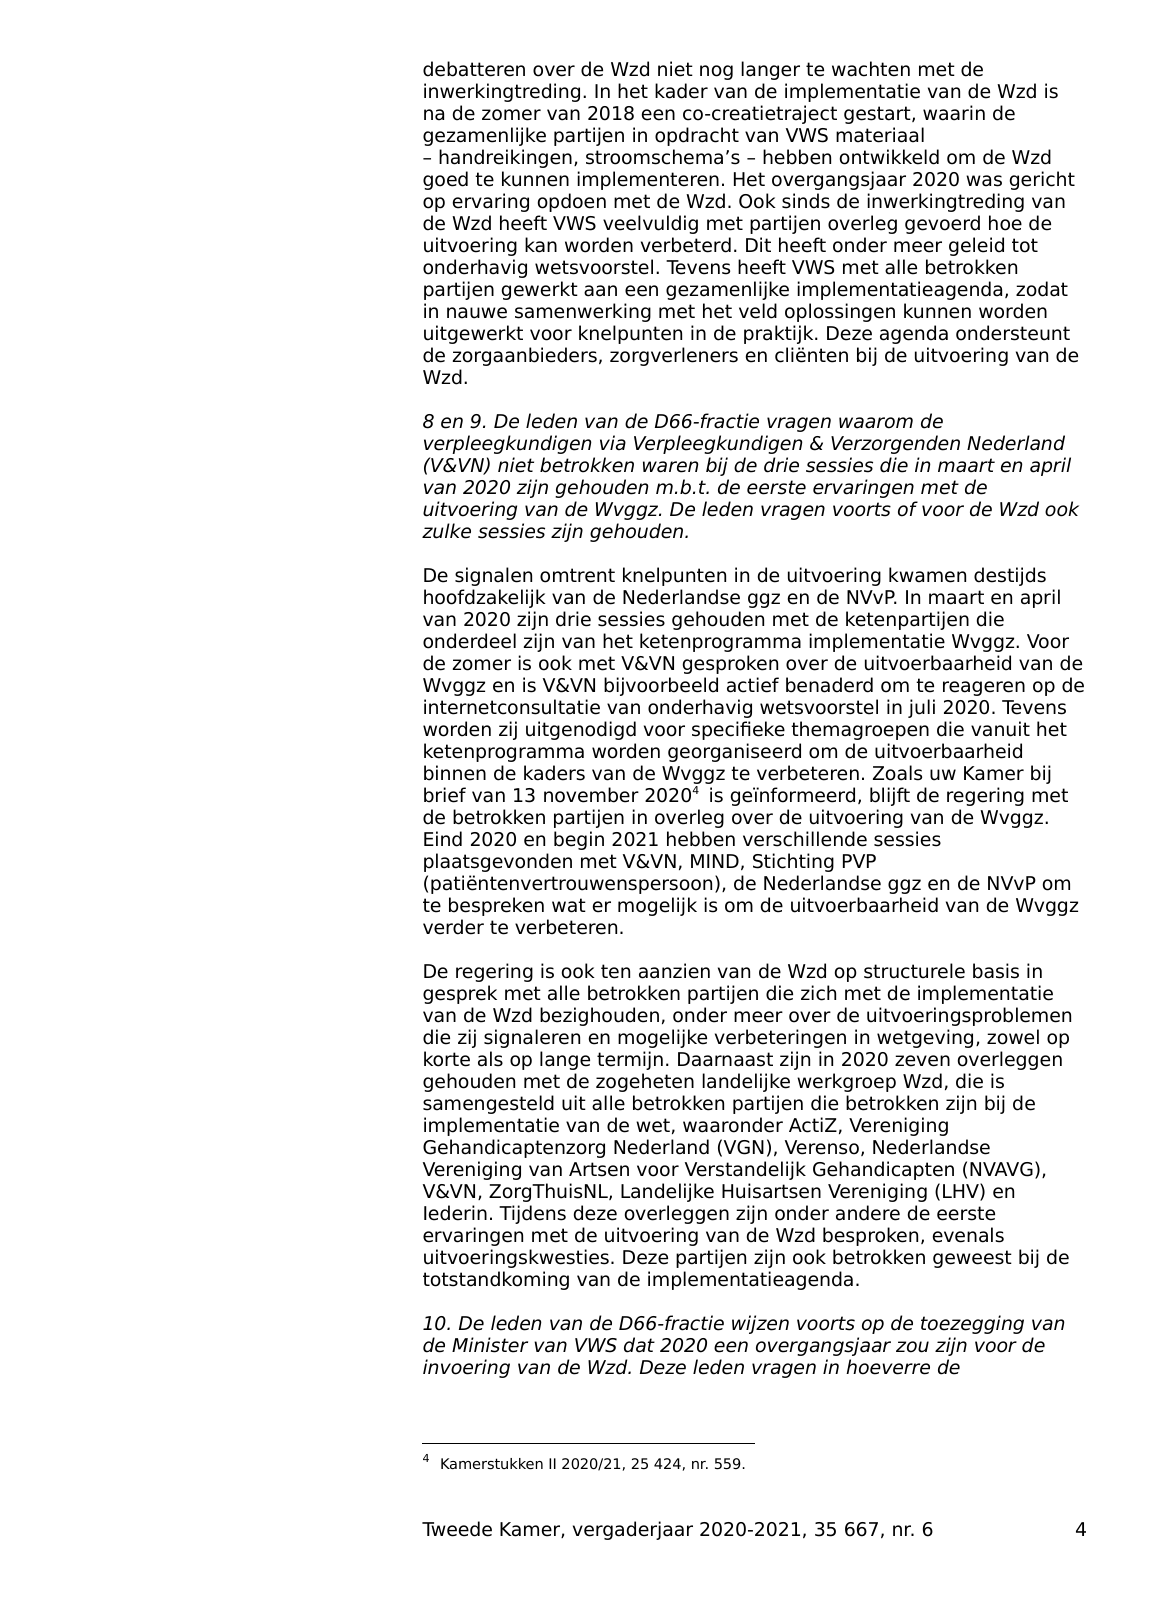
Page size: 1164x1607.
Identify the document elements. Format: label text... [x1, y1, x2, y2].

text 10. De leden van de D66-fractie wijzen voorts op de toezegging van de Minister van VWS dat 2020 een overgangsjaar zou zijn voor de invoering van de Wzd. Deze leden vragen in hoeverre de [422, 1313, 1087, 1379]
text De signalen omtrent knelpunten in de uitvoering kwamen destijds hoofdzakelijk van de Nederlandse ggz en de NVvP. In maart en april van 2020 zijn drie sessies gehouden met de ketenpartijen die onderdeel zijn van het ketenprogramma implementatie Wvggz. Voor de zomer is ook met V&VN gesproken over de uitvoerbaarheid van de Wvggz en is V&VN bijvoorbeeld actief benaderd om te reageren op de internetconsultatie van onderhavig wetsvoorstel in juli 2020. Tevens worden zij uitgenodigd voor specifieke themagroepen die vanuit het ketenprogramma worden georganiseerd om de uitvoerbaarheid binnen de kaders van de Wvggz te verbeteren. Zoals uw Kamer bij brief van 13 november 2020 is geïnformeerd, blijft de regering met de betrokken partijen in overleg over de uitvoering van de Wvggz. Eind 2020 en begin 2021 hebben verschillende sessies plaatsgevonden met V&VN, MIND, Stichting PVP (patiëntenvertrouwenspersoon), de Nederlandse ggz en de NVvP om te bespreken wat er mogelijk is om de uitvoerbaarheid van de Wvggz verder te verbeteren. [422, 565, 1087, 939]
text 8 en 9. De leden van de D66-fractie vragen waarom de verpleegkundigen via Verpleegkundigen & Verzorgenden Nederland (V&VN) niet betrokken waren bij de drie sessies die in maart en april van 2020 zijn gehouden m.b.t. de eerste ervaringen met de uitvoering van de Wvggz. De leden vragen voorts of voor de Wzd ook zulke sessies zijn gehouden. [422, 411, 1087, 543]
text Kamerstukken II 2020/21, 25 424, nr. 559. [422, 1452, 1087, 1474]
text De regering is ook ten aanzien van de Wzd op structurele basis in gesprek met alle betrokken partijen die zich met de implementatie van de Wzd bezighouden, onder meer over de uitvoeringsproblemen die zij signaleren en mogelijke verbeteringen in wetgeving, zowel op korte als op lange termijn. Daarnaast zijn in 2020 zeven overleggen gehouden met de zogeheten landelijke werkgroep Wzd, die is samengesteld uit alle betrokken partijen die betrokken zijn bij de implementatie van de wet, waaronder ActiZ, Vereniging Gehandicaptenzorg Nederland (VGN), Verenso, Nederlandse Vereniging van Artsen voor Verstandelijk Gehandicapten (NVAVG), V&VN, ZorgThuisNL, Landelijke Huisartsen Vereniging (LHV) en Iederin. Tijdens deze overleggen zijn onder andere de eerste ervaringen met de uitvoering van de Wzd besproken, evenals uitvoeringskwesties. Deze partijen zijn ook betrokken geweest bij de totstandkoming van de implementatieagenda. [422, 961, 1087, 1291]
text debatteren over de Wzd niet nog langer te wachten met de inwerkingtreding. In het kader van de implementatie van de Wzd is na de zomer van 2018 een co-creatietraject gestart, waarin de gezamenlijke partijen in opdracht van VWS materiaal – handreikingen, stroomschema’s – hebben ontwikkeld om de Wzd goed te kunnen implementeren. Het overgangsjaar 2020 was gericht op ervaring opdoen met de Wzd. Ook sinds de inwerkingtreding van de Wzd heeft VWS veelvuldig met partijen overleg gevoerd hoe de uitvoering kan worden verbeterd. Dit heeft onder meer geleid tot onderhavig wetsvoorstel. Tevens heeft VWS met alle betrokken partijen gewerkt aan een gezamenlijke implementatieagenda, zodat in nauwe samenwerking met het veld oplossingen kunnen worden uitgewerkt voor knelpunten in de praktijk. Deze agenda ondersteunt de zorgaanbieders, zorgverleners en cliënten bij de uitvoering van de Wzd. [422, 59, 1087, 389]
